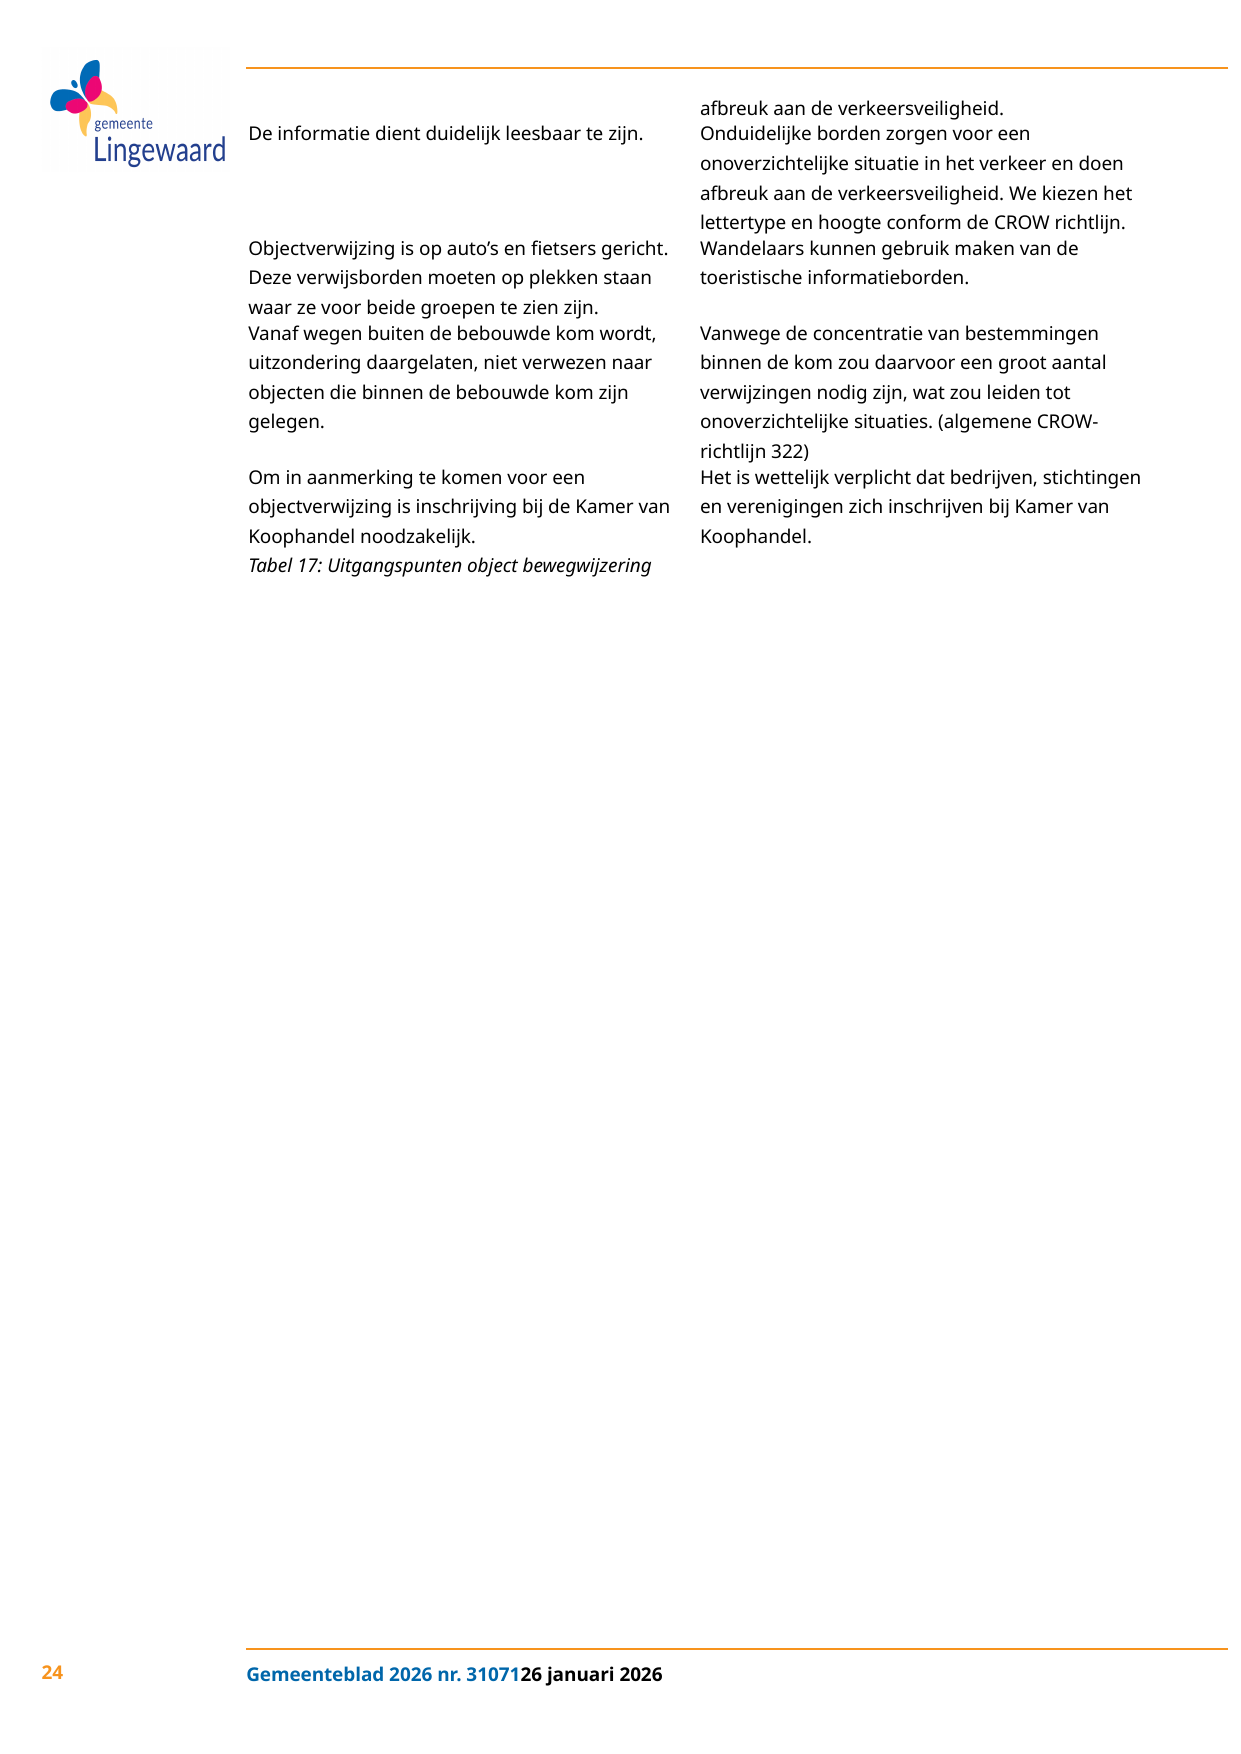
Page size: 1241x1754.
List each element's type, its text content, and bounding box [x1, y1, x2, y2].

picture [41, 47, 231, 172]
table_cell Vanaf wegen buiten de bebouwde kom wordt, uitzondering daargelaten, niet verwezen naar objecten die binnen de bebouwde kom zijn gelegen. [248, 320, 700, 464]
table_cell De informatie dient duidelijk leesbaar te zijn. [248, 121, 700, 235]
table_cell Objectverwijzing is op auto’s en fietsers gericht. Deze verwijsborden moeten op plekken staan waar ze voor beide groepen te zien zijn. [248, 235, 700, 320]
table_cell Om in aanmerking te komen voor een objectverwijzing is inschrijving bij de Kamer van Koophandel noodzakelijk. [248, 464, 700, 549]
table_cell [248, 95, 700, 121]
table_cell Vanwege de concentratie van bestemmingen binnen de kom zou daarvoor een groot aantal verwijzingen nodig zijn, wat zou leiden tot onoverzichtelijke situaties. (algemene CROW- richtlijn 322) [700, 320, 1152, 464]
table_cell Het is wettelijk verplicht dat bedrijven, stichtingen en verenigingen zich inschrijven bij Kamer van Koophandel. [700, 464, 1152, 549]
table_cell Onduidelijke borden zorgen voor een onoverzichtelijke situatie in het verkeer en doen afbreuk aan de verkeersveiligheid. We kiezen het lettertype en hoogte conform de CROW richtlijn. [700, 121, 1152, 235]
table_cell Wandelaars kunnen gebruik maken van de toeristische informatieborden. [700, 235, 1152, 320]
table_cell afbreuk aan de verkeersveiligheid. [700, 95, 1152, 121]
text Tabel 17: Uitgangspunten object bewegwijzering [248, 552, 1152, 578]
